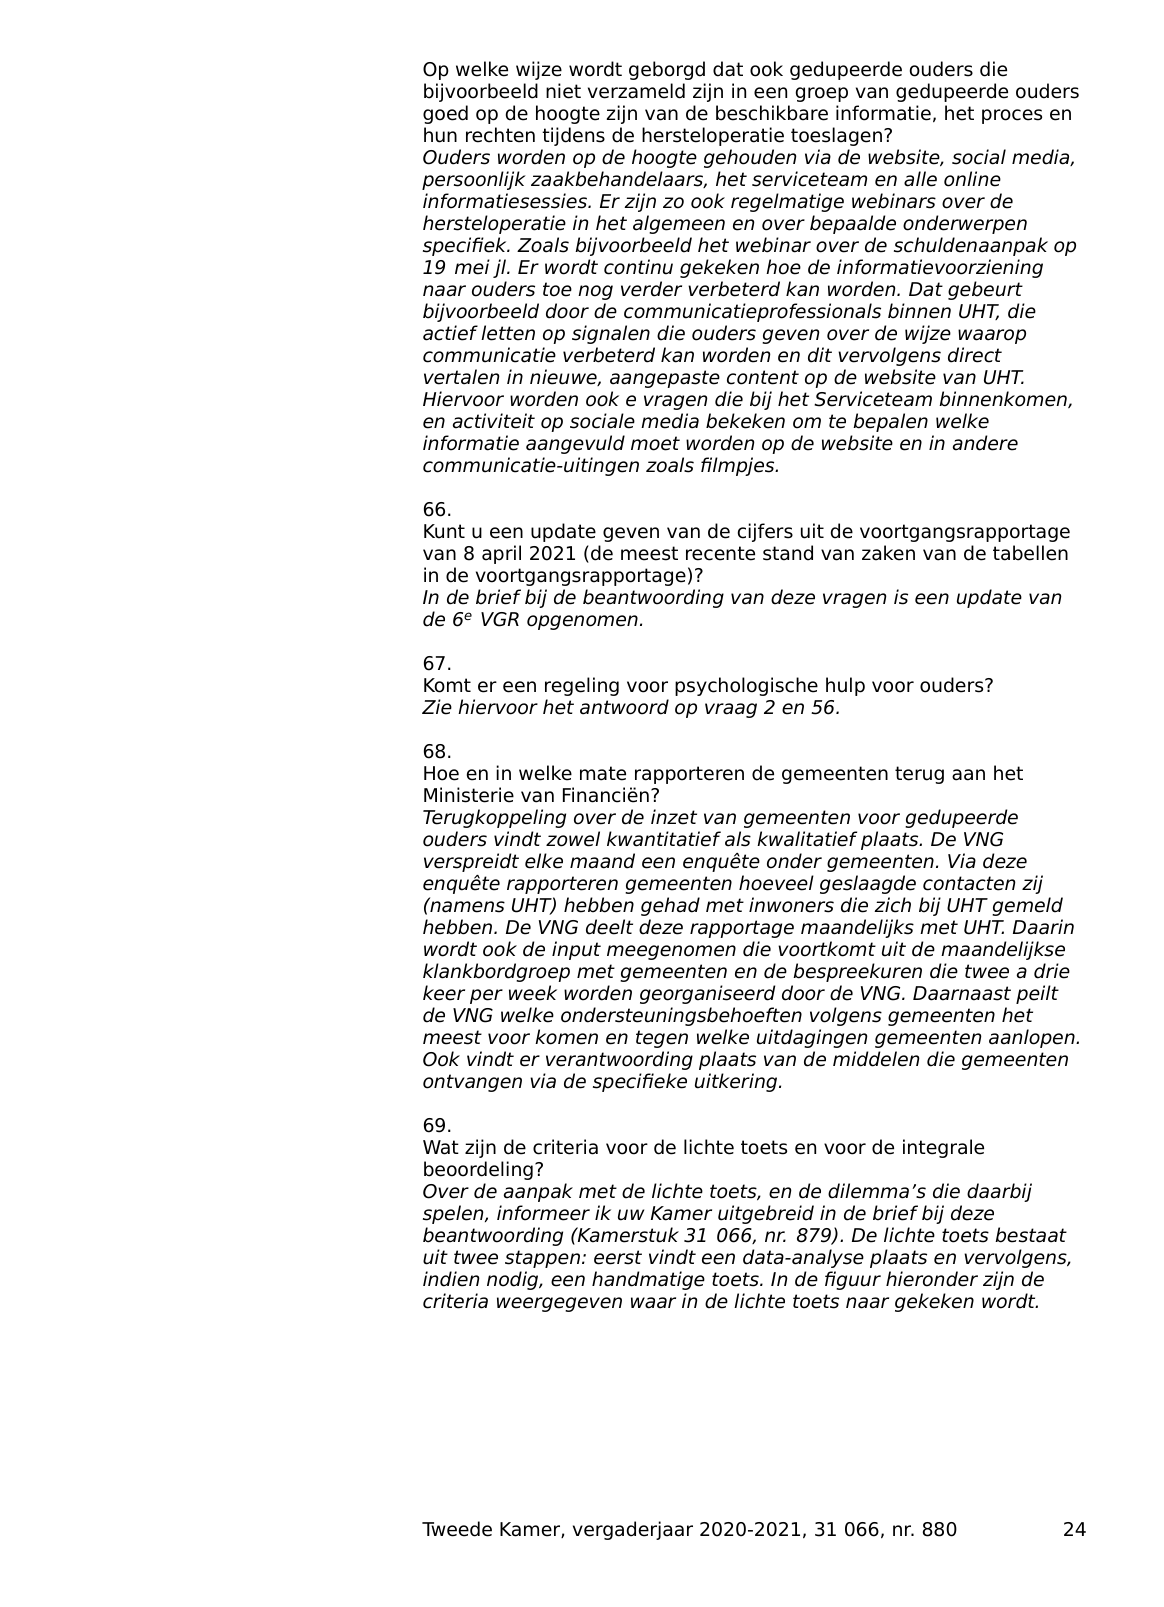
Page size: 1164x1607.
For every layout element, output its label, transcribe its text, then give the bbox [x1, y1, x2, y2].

text 69. [422, 1115, 1087, 1137]
text 66. [422, 499, 1087, 521]
text Over de aanpak met de lichte toets, en de dilemma’s die daarbij spelen, informeer ik uw Kamer uitgebreid in de brief bij deze beantwoording (Kamerstuk 31 066, nr. 879). De lichte toets bestaat uit twee stappen: eerst vindt een data-analyse plaats en vervolgens, indien nodig, een handmatige toets. In de figuur hieronder zijn de criteria weergegeven waar in de lichte toets naar gekeken wordt. [422, 1181, 1087, 1313]
text 67. [422, 653, 1087, 675]
text Komt er een regeling voor psychologische hulp voor ouders? [422, 675, 1087, 697]
text Kunt u een update geven van de cijfers uit de voortgangsrapportage van 8 april 2021 (de meest recente stand van zaken van de tabellen in de voortgangsrapportage)? [422, 521, 1087, 587]
text Op welke wijze wordt geborgd dat ook gedupeerde ouders die bijvoorbeeld niet verzameld zijn in een groep van gedupeerde ouders goed op de hoogte zijn van de beschikbare informatie, het proces en hun rechten tijdens de hersteloperatie toeslagen? [422, 59, 1087, 147]
text Wat zijn de criteria voor de lichte toets en voor de integrale beoordeling? [422, 1137, 1087, 1181]
text Ouders worden op de hoogte gehouden via de website, social media, persoonlijk zaakbehandelaars, het serviceteam en alle online informatiesessies. Er zijn zo ook regelmatige webinars over de hersteloperatie in het algemeen en over bepaalde onderwerpen specifiek. Zoals bijvoorbeeld het webinar over de schuldenaanpak op 19 mei jl. Er wordt continu gekeken hoe de informatievoorziening naar ouders toe nog verder verbeterd kan worden. Dat gebeurt bijvoorbeeld door de communicatieprofessionals binnen UHT, die actief letten op signalen die ouders geven over de wijze waarop communicatie verbeterd kan worden en dit vervolgens direct vertalen in nieuwe, aangepaste content op de website van UHT. Hiervoor worden ook e vragen die bij het Serviceteam binnenkomen, en activiteit op sociale media bekeken om te bepalen welke informatie aangevuld moet worden op de website en in andere communicatie-uitingen zoals filmpjes. [422, 147, 1087, 477]
text Hoe en in welke mate rapporteren de gemeenten terug aan het Ministerie van Financiën? [422, 763, 1087, 807]
text Terugkoppeling over de inzet van gemeenten voor gedupeerde ouders vindt zowel kwantitatief als kwalitatief plaats. De VNG verspreidt elke maand een enquête onder gemeenten. Via deze enquête rapporteren gemeenten hoeveel geslaagde contacten zij (namens UHT) hebben gehad met inwoners die zich bij UHT gemeld hebben. De VNG deelt deze rapportage maandelijks met UHT. Daarin wordt ook de input meegenomen die voortkomt uit de maandelijkse klankbordgroep met gemeenten en de bespreekuren die twee a drie keer per week worden georganiseerd door de VNG. Daarnaast peilt de VNG welke ondersteuningsbehoeften volgens gemeenten het meest voor komen en tegen welke uitdagingen gemeenten aanlopen. Ook vindt er verantwoording plaats van de middelen die gemeenten ontvangen via de specifieke uitkering. [422, 807, 1087, 1093]
text Zie hiervoor het antwoord op vraag 2 en 56. [422, 697, 1087, 719]
text 68. [422, 741, 1087, 763]
text In de brief bij de beantwoording van deze vragen is een update van de 6e VGR opgenomen. [422, 587, 1087, 631]
